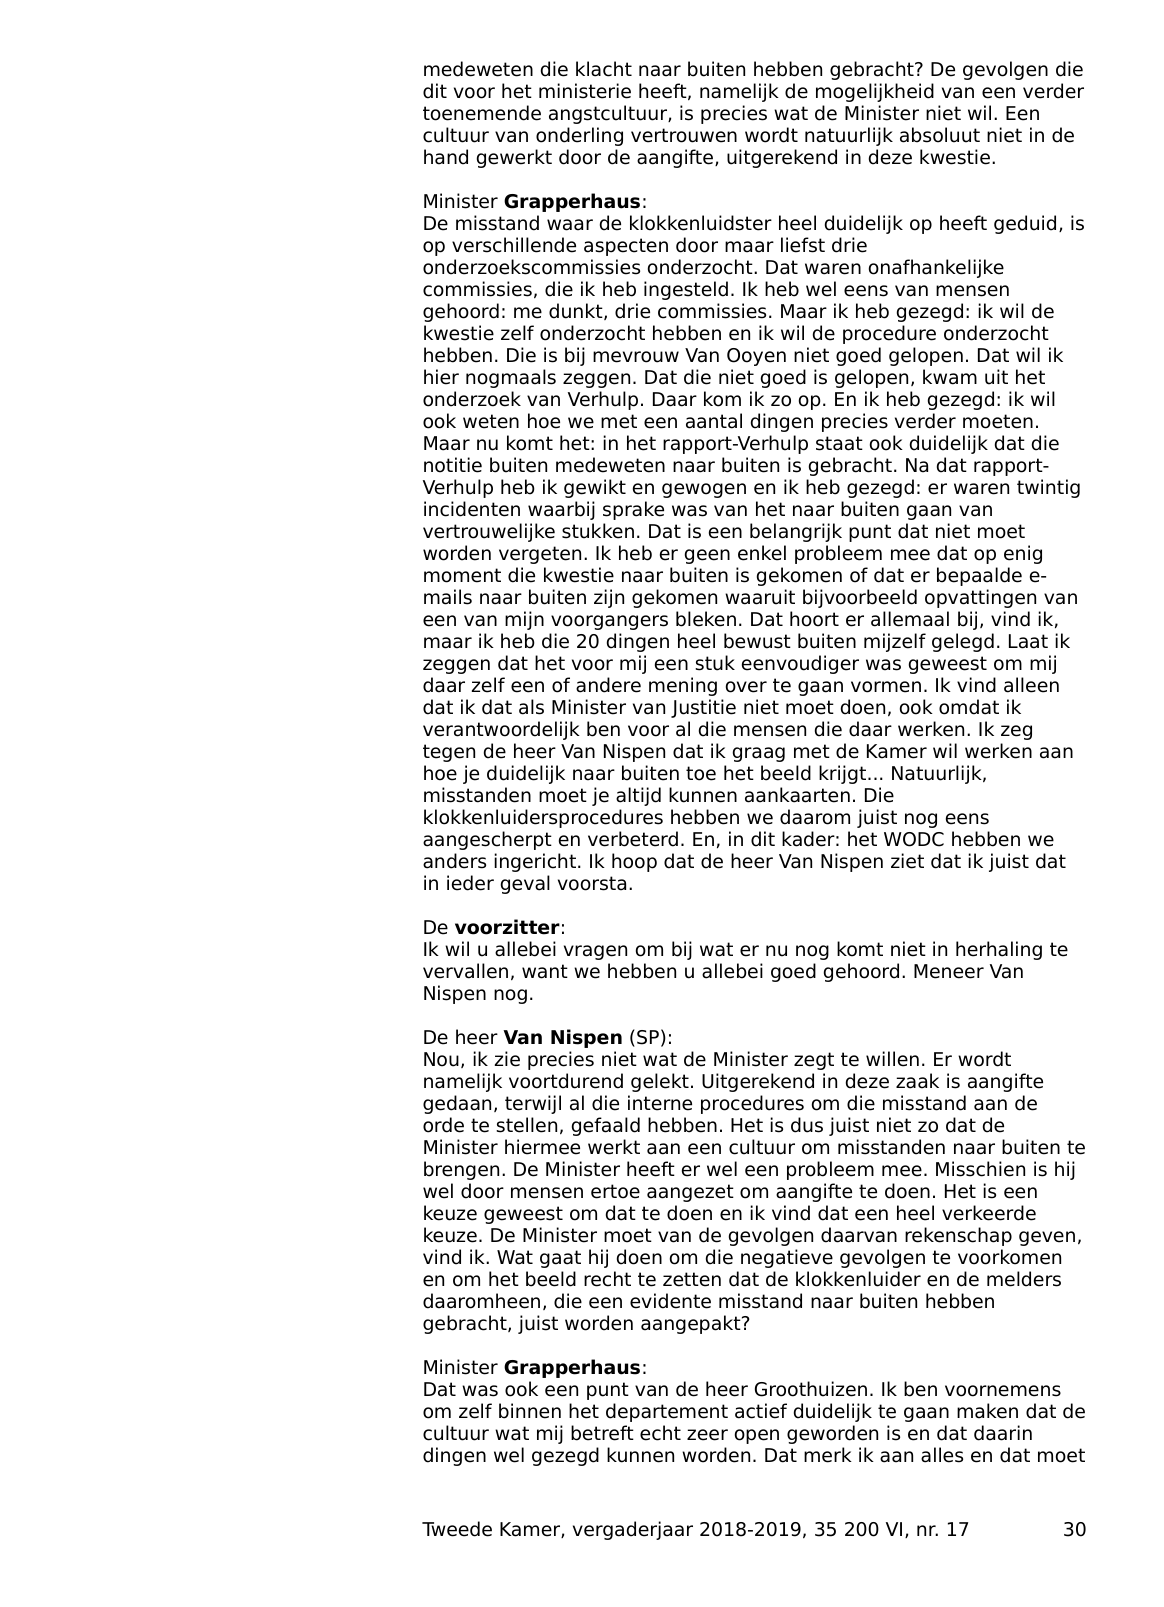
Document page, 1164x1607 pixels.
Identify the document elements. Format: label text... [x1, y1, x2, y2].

text De heer Van Nispen (SP): [422, 1027, 1087, 1049]
text Maar nu komt het: in het rapport-Verhulp staat ook duidelijk dat die notitie buiten medeweten naar buiten is gebracht. Na dat rapport-Verhulp heb ik gewikt en gewogen en ik heb gezegd: er waren twintig incidenten waarbij sprake was van het naar buiten gaan van vertrouwelijke stukken. Dat is een belangrijk punt dat niet moet worden vergeten. Ik heb er geen enkel probleem mee dat op enig moment die kwestie naar buiten is gekomen of dat er bepaalde e-mails naar buiten zijn gekomen waaruit bijvoorbeeld opvattingen van een van mijn voorgangers bleken. Dat hoort er allemaal bij, vind ik, maar ik heb die 20 dingen heel bewust buiten mijzelf gelegd. Laat ik zeggen dat het voor mij een stuk eenvoudiger was geweest om mij daar zelf een of andere mening over te gaan vormen. Ik vind alleen dat ik dat als Minister van Justitie niet moet doen, ook omdat ik verantwoordelijk ben voor al die mensen die daar werken. Ik zeg tegen de heer Van Nispen dat ik graag met de Kamer wil werken aan hoe je duidelijk naar buiten toe het beeld krijgt... Natuurlijk, misstanden moet je altijd kunnen aankaarten. Die klokkenluidersprocedures hebben we daarom juist nog eens aangescherpt en verbeterd. En, in dit kader: het WODC hebben we anders ingericht. Ik hoop dat de heer Van Nispen ziet dat ik juist dat in ieder geval voorsta. [422, 433, 1087, 894]
text Nou, ik zie precies niet wat de Minister zegt te willen. Er wordt namelijk voortdurend gelekt. Uitgerekend in deze zaak is aangifte gedaan, terwijl al die interne procedures om die misstand aan de orde te stellen, gefaald hebben. Het is dus juist niet zo dat de Minister hiermee werkt aan een cultuur om misstanden naar buiten te brengen. De Minister heeft er wel een probleem mee. Misschien is hij wel door mensen ertoe aangezet om aangifte te doen. Het is een keuze geweest om dat te doen en ik vind dat een heel verkeerde keuze. De Minister moet van de gevolgen daarvan rekenschap geven, vind ik. Wat gaat hij doen om die negatieve gevolgen te voorkomen en om het beeld recht te zetten dat de klokkenluider en de melders daaromheen, die een evidente misstand naar buiten hebben gebracht, juist worden aangepakt? [422, 1049, 1087, 1334]
text De misstand waar de klokkenluidster heel duidelijk op heeft geduid, is op verschillende aspecten door maar liefst drie onderzoekscommissies onderzocht. Dat waren onafhankelijke commissies, die ik heb ingesteld. Ik heb wel eens van mensen gehoord: me dunkt, drie commissies. Maar ik heb gezegd: ik wil de kwestie zelf onderzocht hebben en ik wil de procedure onderzocht hebben. Die is bij mevrouw Van Ooyen niet goed gelopen. Dat wil ik hier nogmaals zeggen. Dat die niet goed is gelopen, kwam uit het onderzoek van Verhulp. Daar kom ik zo op. En ik heb gezegd: ik wil ook weten hoe we met een aantal dingen precies verder moeten. [422, 213, 1087, 433]
text De voorzitter: [422, 917, 1087, 939]
text Dat was ook een punt van de heer Groothuizen. Ik ben voornemens om zelf binnen het departement actief duidelijk te gaan maken dat de cultuur wat mij betreft echt zeer open geworden is en dat daarin dingen wel gezegd kunnen worden. Dat merk ik aan alles en dat moet [422, 1379, 1087, 1467]
text Ik wil u allebei vragen om bij wat er nu nog komt niet in herhaling te vervallen, want we hebben u allebei goed gehoord. Meneer Van Nispen nog. [422, 939, 1087, 1004]
text Minister Grapperhaus: [422, 191, 1087, 213]
text medeweten die klacht naar buiten hebben gebracht? De gevolgen die dit voor het ministerie heeft, namelijk de mogelijkheid van een verder toenemende angstcultuur, is precies wat de Minister niet wil. Een cultuur van onderling vertrouwen wordt natuurlijk absoluut niet in de hand gewerkt door de aangifte, uitgerekend in deze kwestie. [422, 59, 1087, 169]
text Minister Grapperhaus: [422, 1357, 1087, 1379]
